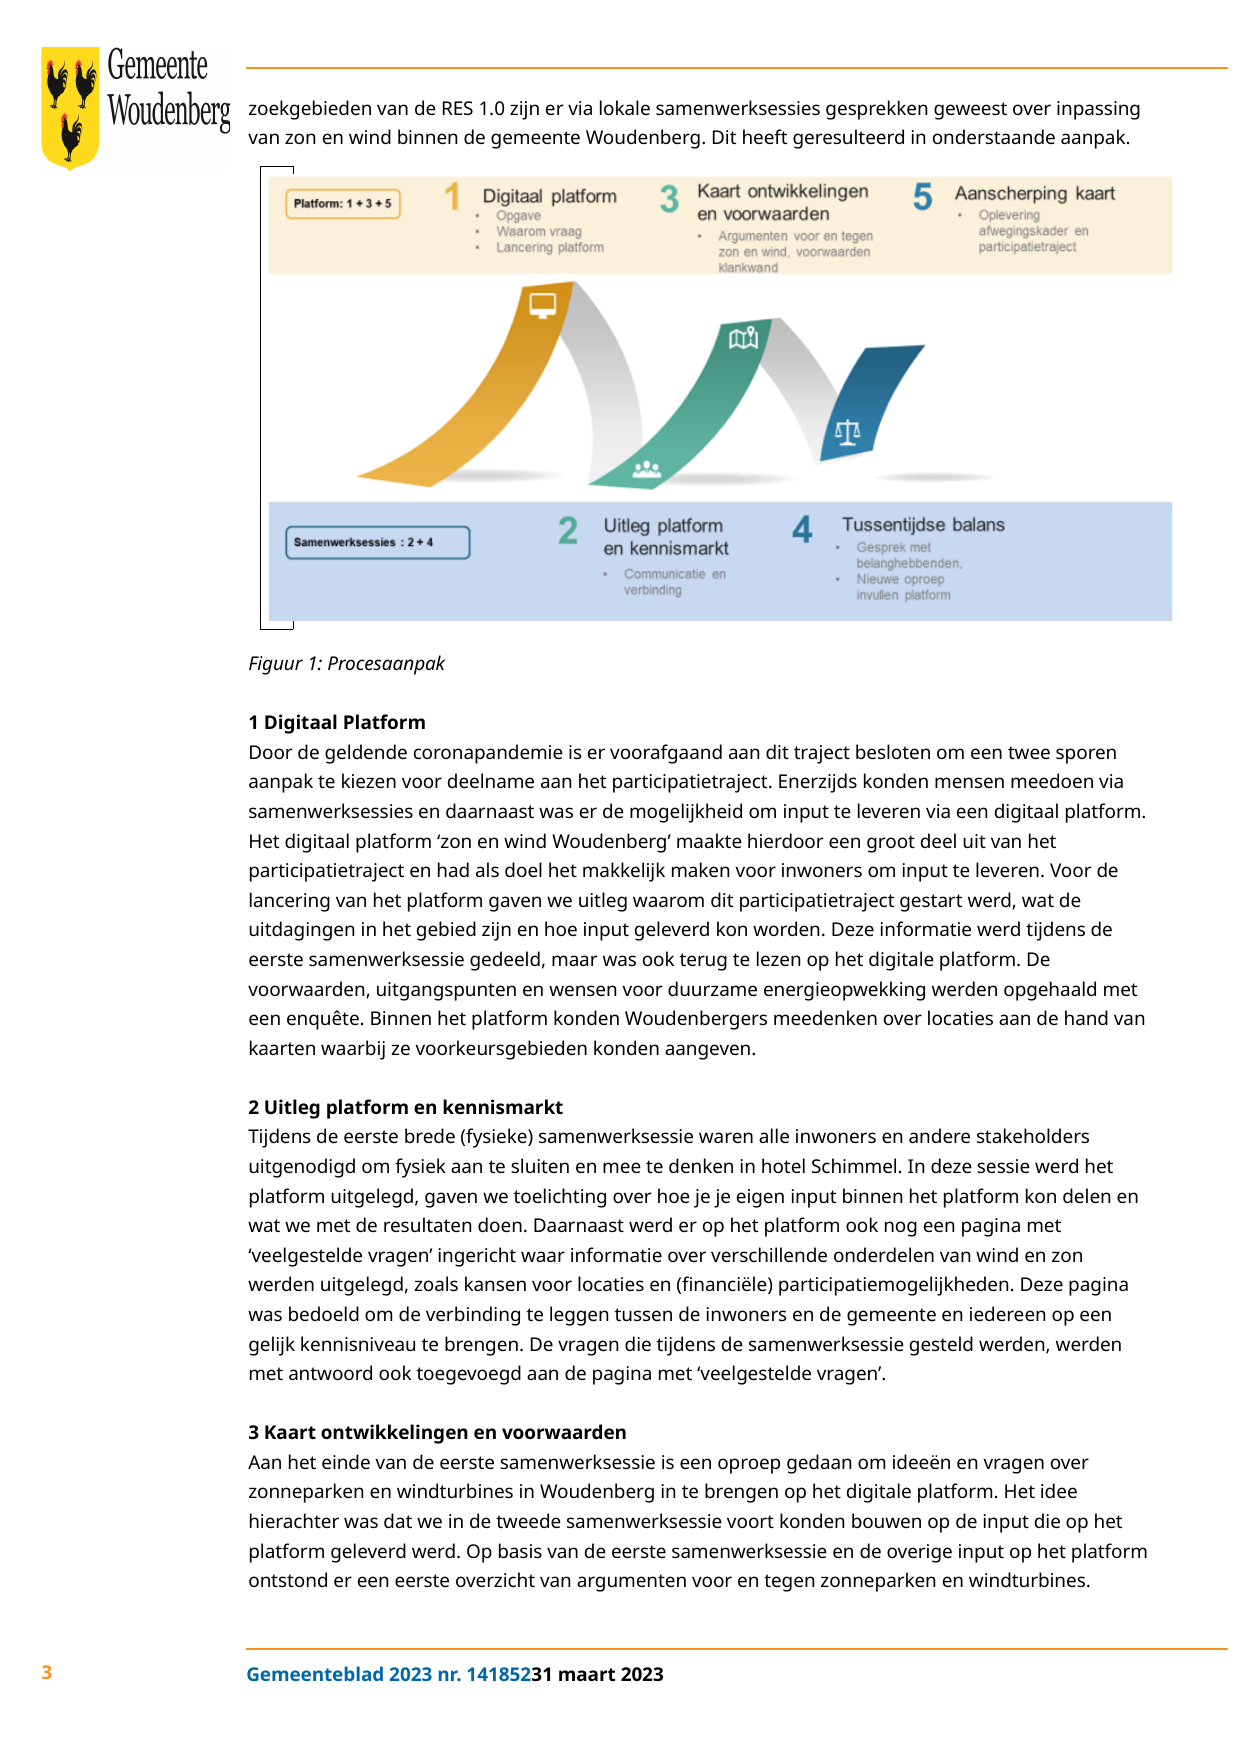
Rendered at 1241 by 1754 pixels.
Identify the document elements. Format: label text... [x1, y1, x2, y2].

text 1 Digitaal Platform [248, 709, 1152, 735]
text Figuur 1: Procesaanpak [248, 650, 1152, 676]
text Aan het einde van de eerste samenwerksessie is een oproep gedaan om ideeën en vragen over zonneparken en windturbines in Woudenberg in te brengen op het digitale platform. Het idee hierachter was dat we in de tweede samenwerksessie voort konden bouwen op de input die op het platform geleverd werd. Op basis van de eerste samenwerksessie en de overige input op het platform ontstond er een eerste overzicht van argumenten voor en tegen zonneparken en windturbines. [248, 1449, 1152, 1593]
picture [268, 174, 1173, 621]
text 3 Kaart ontwikkelingen en voorwaarden [248, 1419, 1152, 1445]
text Door de geldende coronapandemie is er voorafgaand aan dit traject besloten om een twee sporen aanpak te kiezen voor deelname aan het participatietraject. Enerzijds konden mensen meedoen via samenwerksessies en daarnaast was er de mogelijkheid om input te leveren via een digitaal platform. Het digitaal platform ‘zon en wind Woudenberg’ maakte hierdoor een groot deel uit van het participatietraject en had als doel het makkelijk maken voor inwoners om input te leveren. Voor de lancering van het platform gaven we uitleg waarom dit participatietraject gestart werd, wat de uitdagingen in het gebied zijn en hoe input geleverd kon worden. Deze informatie werd tijdens de eerste samenwerksessie gedeeld, maar was ook terug te lezen op het digitale platform. De voorwaarden, uitgangspunten en wensen voor duurzame energieopwekking werden opgehaald met een enquête. Binnen het platform konden Woudenbergers meedenken over locaties aan de hand van kaarten waarbij ze voorkeursgebieden konden aangeven. [248, 739, 1152, 1061]
picture [41, 47, 231, 172]
text Tijdens de eerste brede (fysieke) samenwerksessie waren alle inwoners en andere stakeholders uitgenodigd om fysiek aan te sluiten en mee te denken in hotel Schimmel. In deze sessie werd het platform uitgelegd, gaven we toelichting over hoe je je eigen input binnen het platform kon delen en wat we met de resultaten doen. Daarnaast werd er op het platform ook nog een pagina met ‘veelgestelde vragen’ ingericht waar informatie over verschillende onderdelen van wind en zon werden uitgelegd, zoals kansen voor locaties en (financiële) participatiemogelijkheden. Deze pagina was bedoeld om de verbinding te leggen tussen de inwoners en de gemeente en iedereen op een gelijk kennisniveau te brengen. De vragen die tijdens de samenwerksessie gesteld werden, werden met antwoord ook toegevoegd aan de pagina met ‘veelgestelde vragen’. [248, 1124, 1152, 1386]
text 2 Uitleg platform en kennismarkt [248, 1094, 1152, 1120]
text zoekgebieden van de RES 1.0 zijn er via lokale samenwerksessies gesprekken geweest over inpassing van zon en wind binnen de gemeente Woudenberg. Dit heeft geresulteerd in onderstaande aanpak. [248, 95, 1152, 150]
